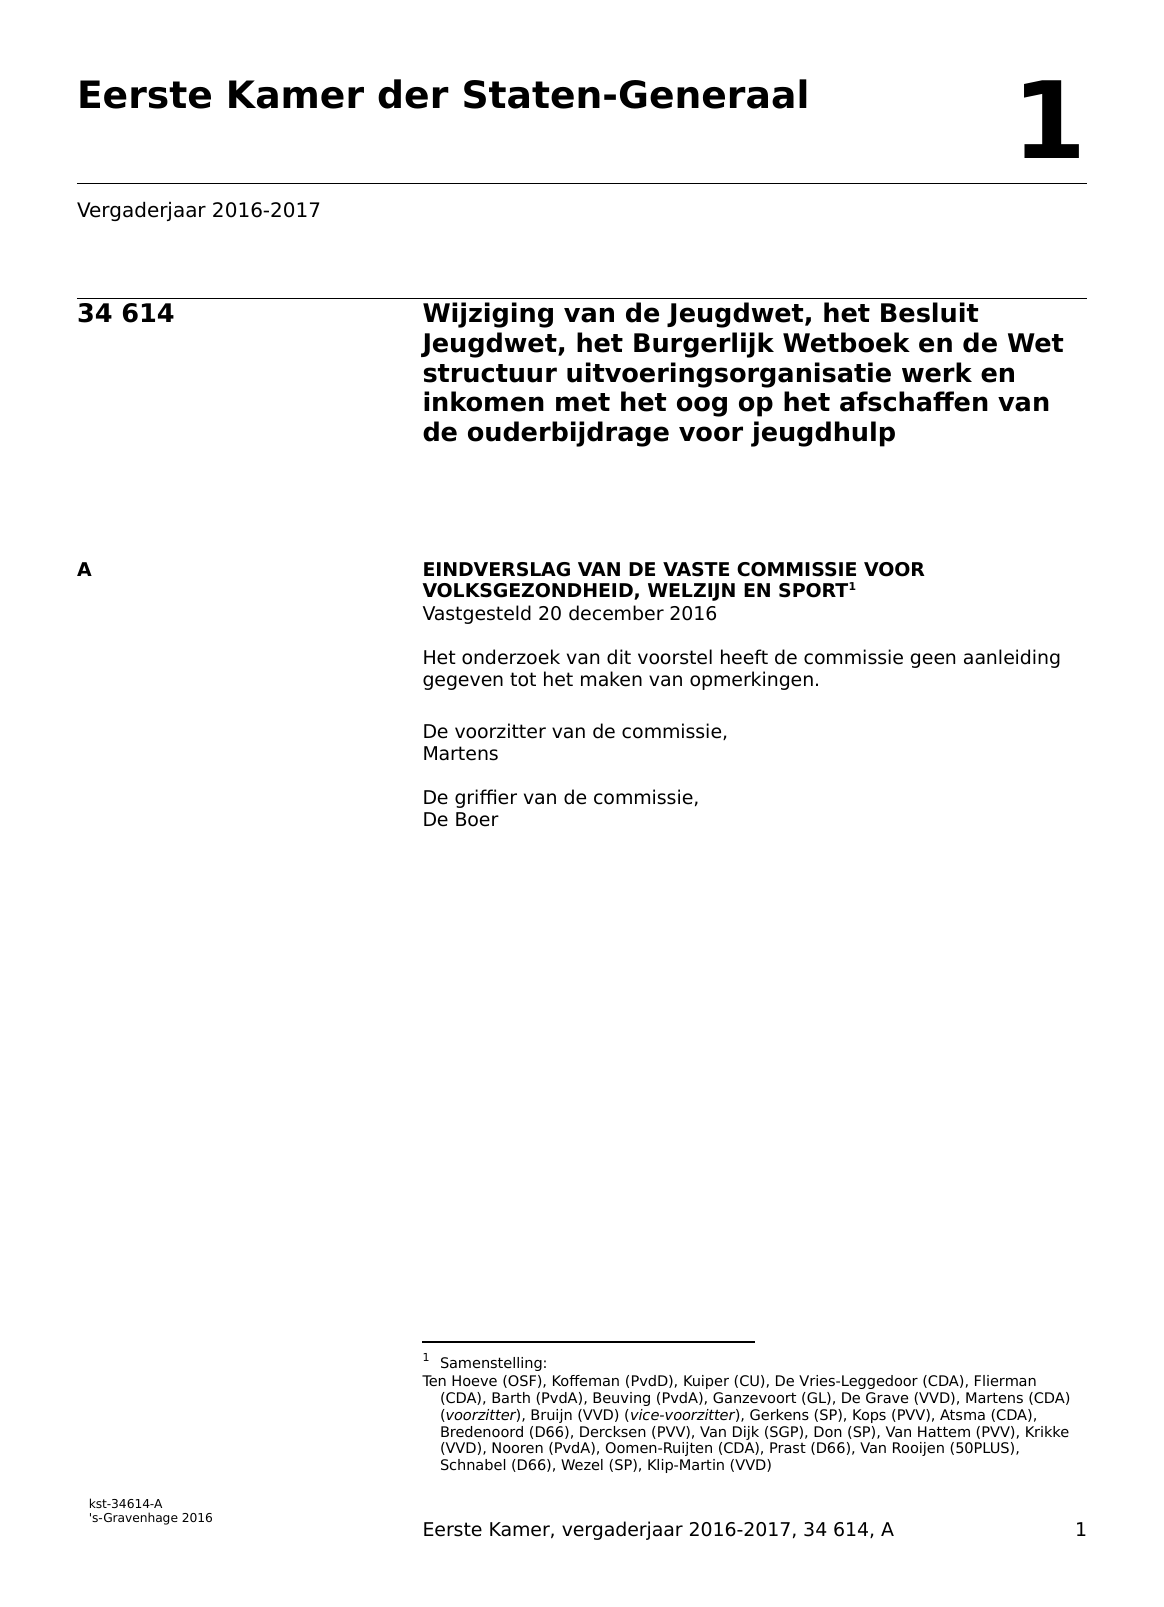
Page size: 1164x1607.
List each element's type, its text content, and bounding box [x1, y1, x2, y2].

text Het onderzoek van dit voorstel heeft de commissie geen aanleiding gegeven tot het maken van opmerkingen. [422, 647, 1087, 691]
table_header Eerste Kamer der Staten-Generaal [77, 59, 886, 183]
text De griffier van de commissie, De Boer [422, 787, 1087, 831]
subtitle 34 614 Wijziging van de Jeugdwet, het Besluit Jeugdwet, het Burgerlijk Wetboek en de Wet structuur uitvoeringsorganisatie werk en inkomen met het oog op het afschaffen van de ouderbijdrage voor jeugdhulp [77, 299, 1087, 447]
text Vastgesteld 20 december 2016 [422, 602, 1087, 624]
subtitle A EINDVERSLAG VAN DE VASTE COMMISSIE VOOR VOLKSGEZONDHEID, WELZIJN EN SPORT [77, 558, 1087, 602]
text Samenstelling: [422, 1351, 1087, 1373]
table_cell Vergaderjaar 2016-2017 [77, 184, 1087, 298]
text kst-34614-A [88, 1497, 323, 1511]
table_header 1 [886, 59, 1087, 183]
text Ten Hoeve (OSF), Koffeman (PvdD), Kuiper (CU), De Vries-Leggedoor (CDA), Flierman (CDA), Barth (PvdA), Beuving (PvdA), Ganzevoort (GL), De Grave (VVD), Martens (CDA) (voorzitter), Bruijn (VVD) (vice-voorzitter), Gerkens (SP), Kops (PVV), Atsma (CDA), Bredenoord (D66), Dercksen (PVV), Van Dijk (SGP), Don (SP), Van Hattem (PVV), Krikke (VVD), Nooren (PvdA), Oomen-Ruijten (CDA), Prast (D66), Van Rooijen (50PLUS), Schnabel (D66), Wezel (SP), Klip-Martin (VVD) [422, 1373, 1087, 1474]
text De voorzitter van de commissie, Martens [422, 721, 1087, 764]
text 's-Gravenhage 2016 [88, 1511, 323, 1525]
